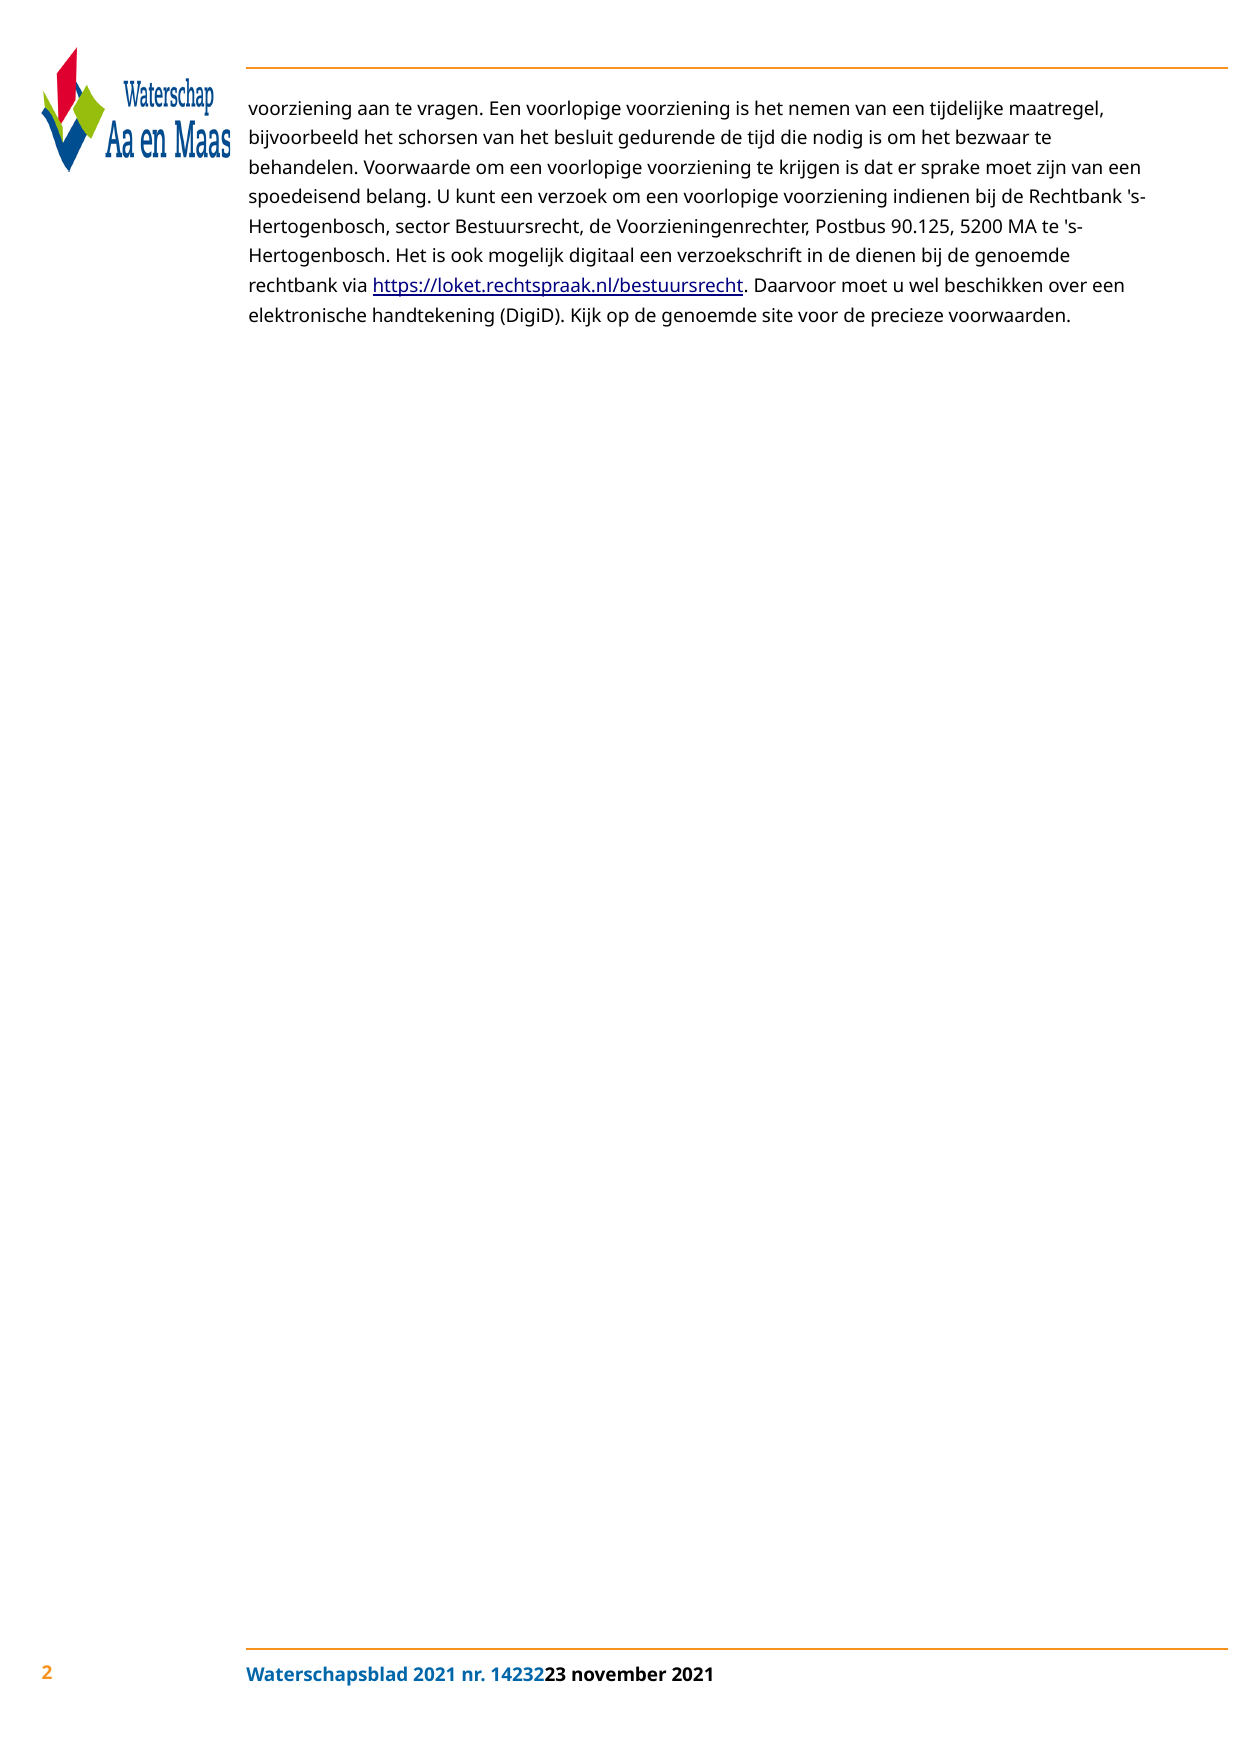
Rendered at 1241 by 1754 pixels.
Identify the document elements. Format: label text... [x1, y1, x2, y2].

picture [41, 47, 231, 172]
text voorziening aan te vragen. Een voorlopige voorziening is het nemen van een tijdelijke maatregel, bijvoorbeeld het schorsen van het besluit gedurende de tijd die nodig is om het bezwaar te behandelen. Voorwaarde om een voorlopige voorziening te krijgen is dat er sprake moet zijn van een spoedeisend belang. U kunt een verzoek om een voorlopige voorziening indienen bij de Rechtbank 's-Hertogenbosch, sector Bestuursrecht, de Voorzieningenrechter, Postbus 90.125, 5200 MA te 's-Hertogenbosch. Het is ook mogelijk digitaal een verzoekschrift in de dienen bij de genoemde rechtbank via https://loket.rechtspraak.nl/bestuursrecht. Daarvoor moet u wel beschikken over een elektronische handtekening (DigiD). Kijk op de genoemde site voor de precieze voorwaarden. [248, 95, 1152, 328]
